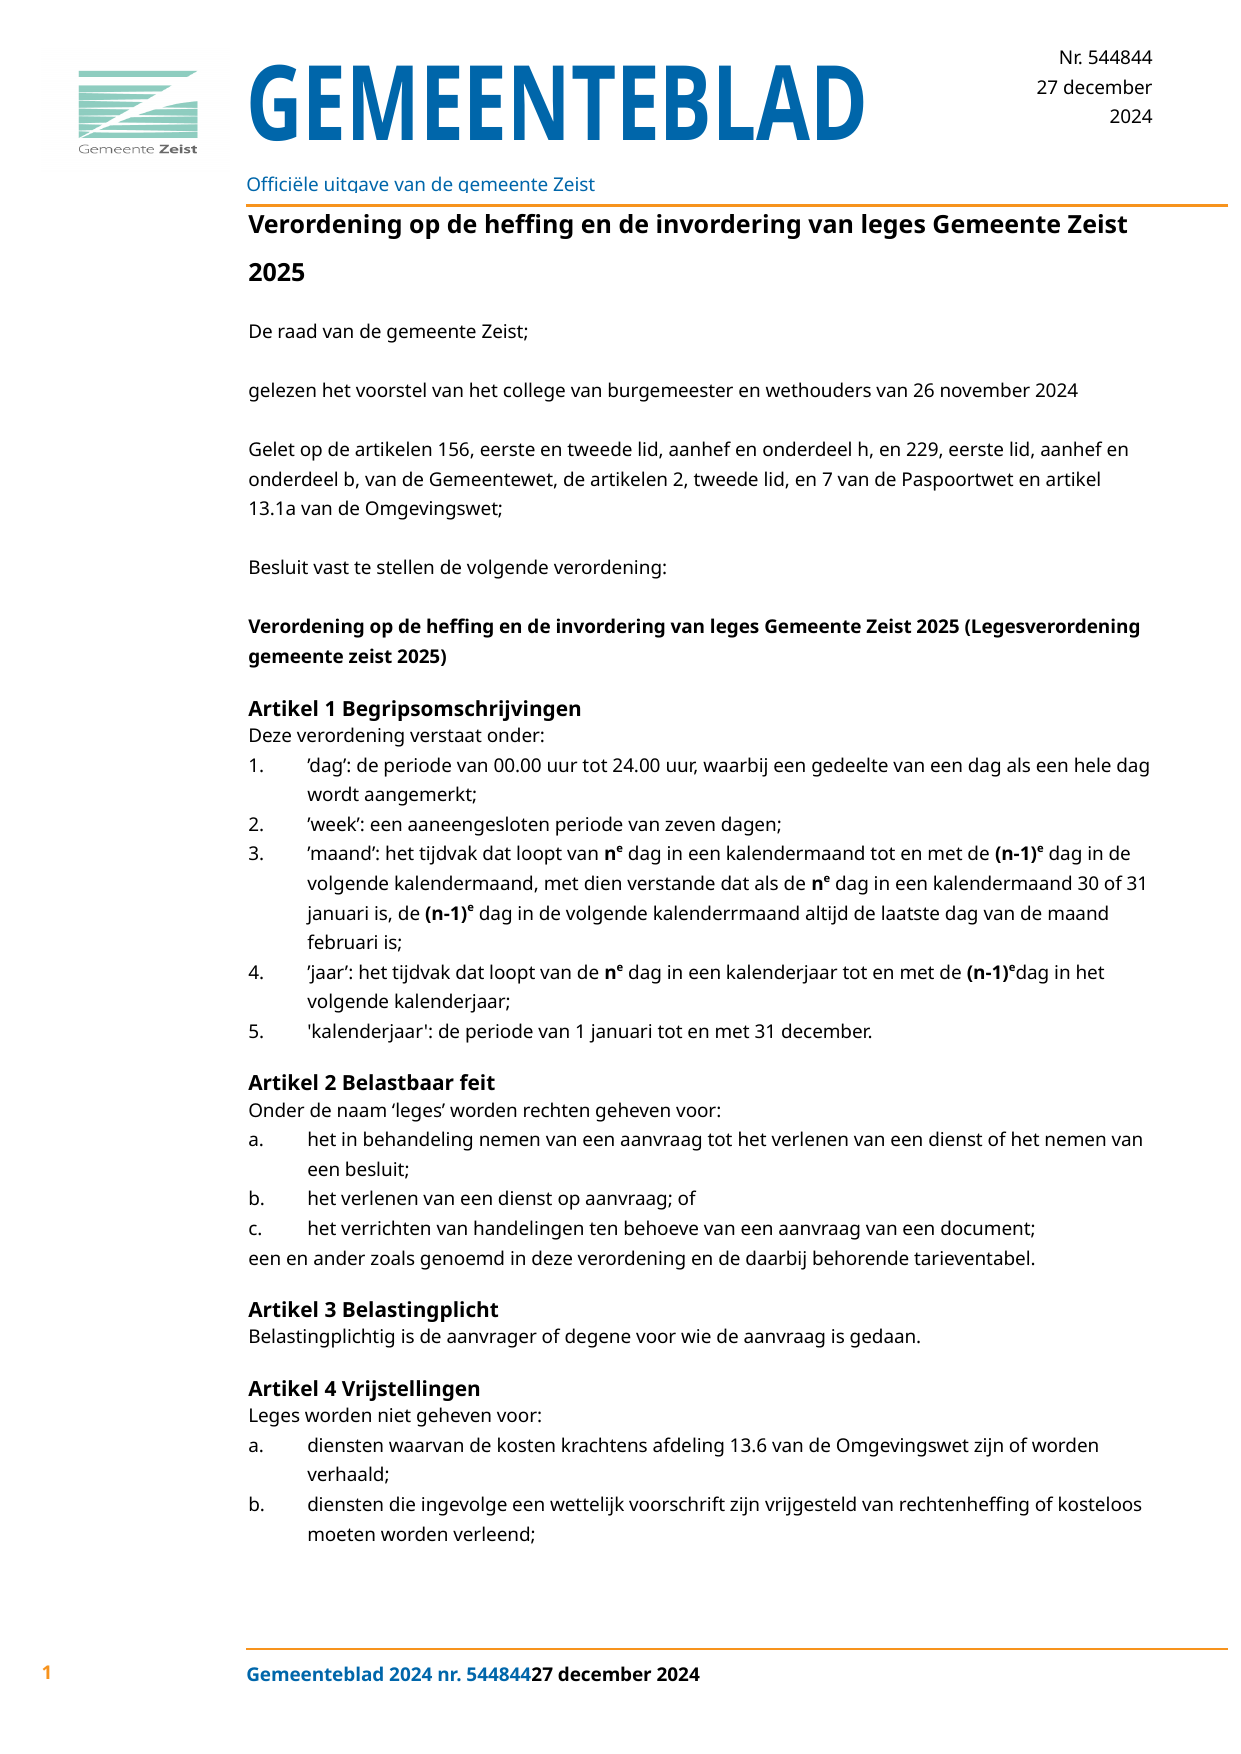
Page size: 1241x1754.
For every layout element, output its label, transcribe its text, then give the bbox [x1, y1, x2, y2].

picture [41, 47, 231, 172]
list ’dag’: de periode van 00.00 uur tot 24.00 uur, waarbij een gedeelte van een dag als een hele dag wordt aangemerkt; [248, 752, 1152, 807]
list diensten waarvan de kosten krachtens afdeling 13.6 van de Omgevingswet zijn of worden verhaald; [248, 1432, 1152, 1487]
text Artikel 3 Belastingplicht [248, 1295, 1152, 1324]
list het verrichten van handelingen ten behoeve van een aanvraag van een document; [248, 1215, 1152, 1241]
text Belastingplichtig is de aanvrager of degene voor wie de aanvraag is gedaan. [248, 1324, 1152, 1349]
text Artikel 4 Vrijstellingen [248, 1374, 1152, 1402]
text Artikel 2 Belastbaar feit [248, 1068, 1152, 1097]
list ’jaar’: het tijdvak dat loopt van de ne dag in een kalenderjaar tot en met de (n-1)edag in het volgende kalenderjaar; [248, 959, 1152, 1014]
text een en ander zoals genoemd in deze verordening en de daarbij behorende tarieventabel. [248, 1245, 1152, 1271]
text Gelet op de artikelen 156, eerste en tweede lid, aanhef en onderdeel h, en 229, eerste lid, aanhef en onderdeel b, van de Gemeentewet, de artikelen 2, tweede lid, en 7 van de Paspoortwet en artikel 13.1a van de Omgevingswet; [248, 436, 1152, 521]
text gelezen het voorstel van het college van burgemeester en wethouders van 26 november 2024 [248, 377, 1152, 403]
list ’maand’: het tijdvak dat loopt van ne dag in een kalendermaand tot en met de (n-1)e dag in de volgende kalendermaand, met dien verstande dat als de ne dag in een kalendermaand 30 of 31 januari is, de (n-1)e dag in de volgende kalenderrmaand altijd de laatste dag van de maand februari is; [248, 841, 1152, 955]
list diensten die ingevolge een wettelijk voorschrift zijn vrijgesteld van rechtenheffing of kosteloos moeten worden verleend; [248, 1491, 1152, 1547]
text De raad van de gemeente Zeist; [248, 318, 1152, 344]
text Deze verordening verstaat onder: [248, 722, 1152, 748]
text Artikel 1 Begripsomschrijvingen [248, 694, 1152, 722]
text Besluit vast te stellen de volgende verordening: [248, 554, 1152, 580]
list het in behandeling nemen van een aanvraag tot het verlenen van een dienst of het nemen van een besluit; [248, 1126, 1152, 1182]
text Verordening op de heffing en de invordering van leges Gemeente Zeist 2025 (Legesverordening gemeente zeist 2025) [248, 614, 1152, 669]
list 'kalenderjaar': de periode van 1 januari tot en met 31 december. [248, 1018, 1152, 1044]
text Onder de naam ‘leges’ worden rechten geheven voor: [248, 1097, 1152, 1123]
text Leges worden niet geheven voor: [248, 1402, 1152, 1428]
list ’week’: een aaneengesloten periode van zeven dagen; [248, 811, 1152, 837]
list het verlenen van een dienst op aanvraag; of [248, 1186, 1152, 1211]
text Verordening op de heffing en de invordering van leges Gemeente Zeist 2025 [248, 207, 1152, 288]
